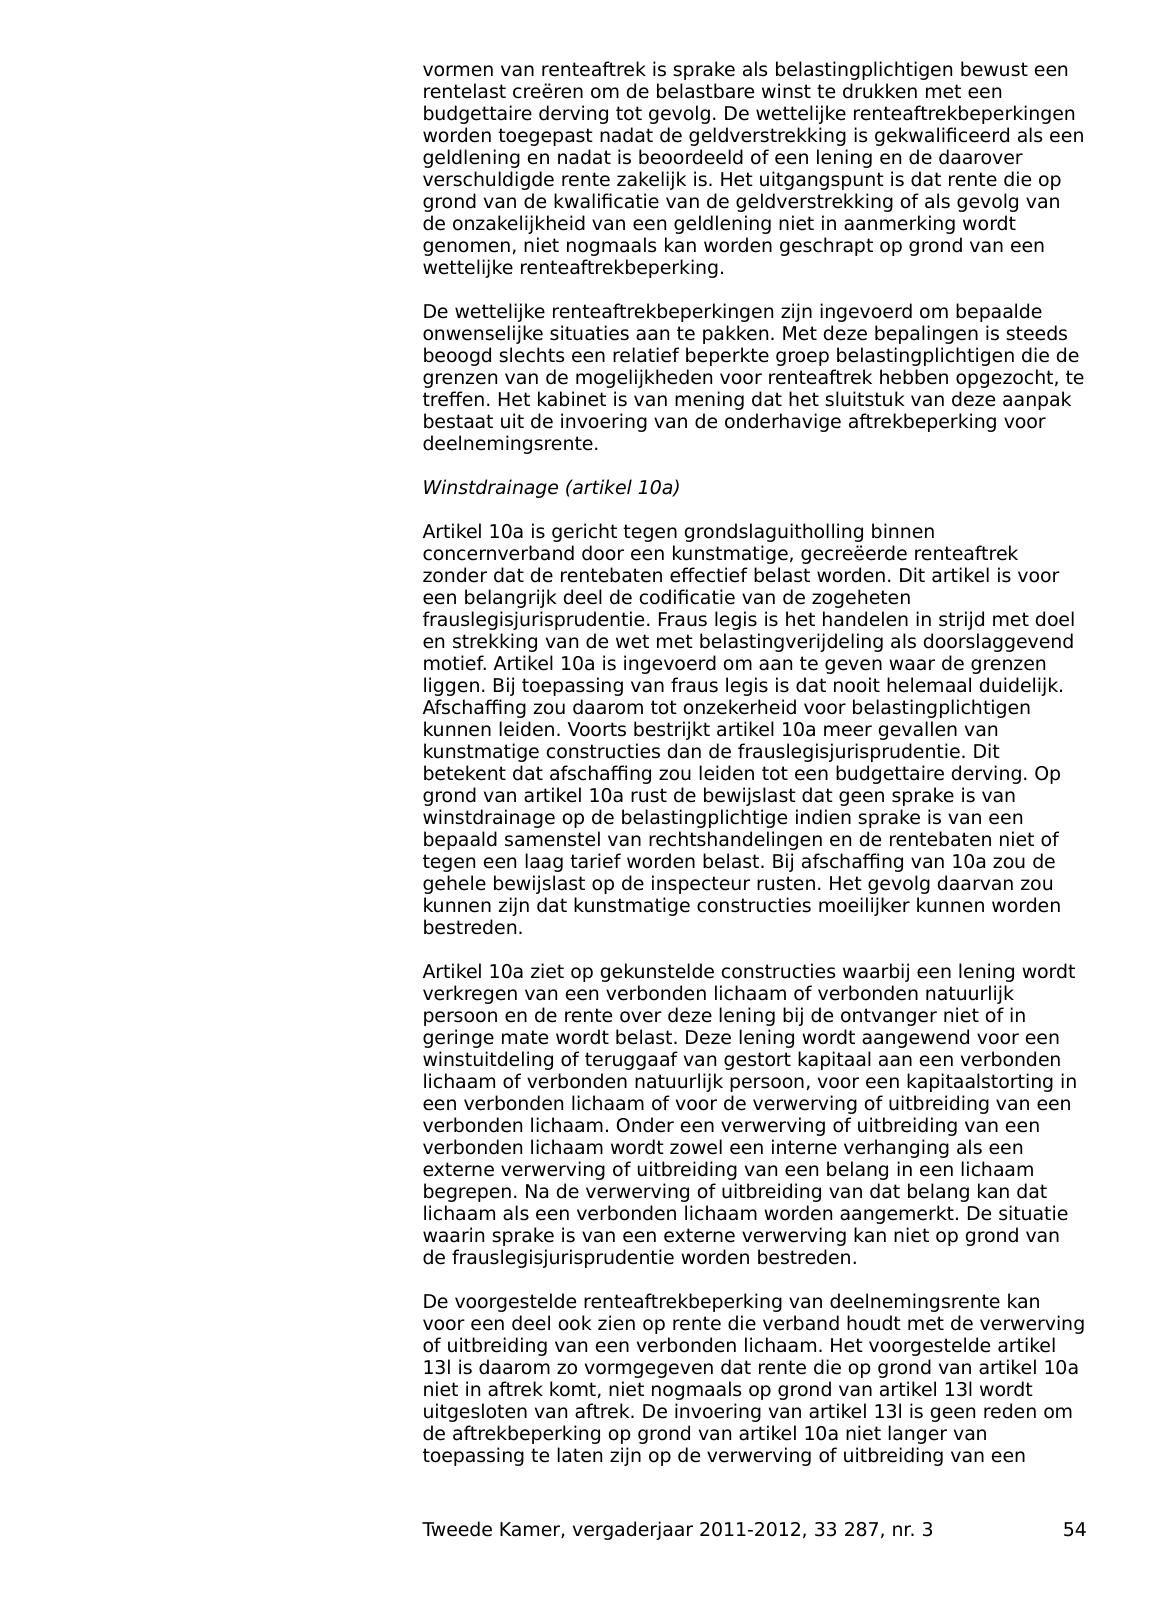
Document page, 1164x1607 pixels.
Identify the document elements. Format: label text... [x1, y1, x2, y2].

subtitle Winstdrainage (artikel 10a) [422, 477, 1087, 499]
text De wettelijke renteaftrekbeperkingen zijn ingevoerd om bepaalde onwenselijke situaties aan te pakken. Met deze bepalingen is steeds beoogd slechts een relatief beperkte groep belastingplichtigen die de grenzen van de mogelijkheden voor renteaftrek hebben opgezocht, te treffen. Het kabinet is van mening dat het sluitstuk van deze aanpak bestaat uit de invoering van de onderhavige aftrekbeperking voor deelnemingsrente. [422, 301, 1087, 455]
text Artikel 10a is gericht tegen grondslaguitholling binnen concernverband door een kunstmatige, gecreëerde renteaftrek zonder dat de rentebaten effectief belast worden. Dit artikel is voor een belangrijk deel de codificatie van de zogeheten frauslegisjurisprudentie. Fraus legis is het handelen in strijd met doel en strekking van de wet met belastingverijdeling als doorslaggevend motief. Artikel 10a is ingevoerd om aan te geven waar de grenzen liggen. Bij toepassing van fraus legis is dat nooit helemaal duidelijk. Afschaffing zou daarom tot onzekerheid voor belastingplichtigen kunnen leiden. Voorts bestrijkt artikel 10a meer gevallen van kunstmatige constructies dan de frauslegisjurisprudentie. Dit betekent dat afschaffing zou leiden tot een budgettaire derving. Op grond van artikel 10a rust de bewijslast dat geen sprake is van winstdrainage op de belastingplichtige indien sprake is van een bepaald samenstel van rechtshandelingen en de rentebaten niet of tegen een laag tarief worden belast. Bij afschaffing van 10a zou de gehele bewijslast op de inspecteur rusten. Het gevolg daarvan zou kunnen zijn dat kunstmatige constructies moeilijker kunnen worden bestreden. [422, 521, 1087, 939]
text Artikel 10a ziet op gekunstelde constructies waarbij een lening wordt verkregen van een verbonden lichaam of verbonden natuurlijk persoon en de rente over deze lening bij de ontvanger niet of in geringe mate wordt belast. Deze lening wordt aangewend voor een winstuitdeling of teruggaaf van gestort kapitaal aan een verbonden lichaam of verbonden natuurlijk persoon, voor een kapitaalstorting in een verbonden lichaam of voor de verwerving of uitbreiding van een verbonden lichaam. Onder een verwerving of uitbreiding van een verbonden lichaam wordt zowel een interne verhanging als een externe verwerving of uitbreiding van een belang in een lichaam begrepen. Na de verwerving of uitbreiding van dat belang kan dat lichaam als een verbonden lichaam worden aangemerkt. De situatie waarin sprake is van een externe verwerving kan niet op grond van de frauslegisjurisprudentie worden bestreden. [422, 961, 1087, 1269]
text vormen van renteaftrek is sprake als belastingplichtigen bewust een rentelast creëren om de belastbare winst te drukken met een budgettaire derving tot gevolg. De wettelijke renteaftrekbeperkingen worden toegepast nadat de geldverstrekking is gekwalificeerd als een geldlening en nadat is beoordeeld of een lening en de daarover verschuldigde rente zakelijk is. Het uitgangspunt is dat rente die op grond van de kwalificatie van de geldverstrekking of als gevolg van de onzakelijkheid van een geldlening niet in aanmerking wordt genomen, niet nogmaals kan worden geschrapt op grond van een wettelijke renteaftrekbeperking. [422, 59, 1087, 279]
text De voorgestelde renteaftrekbeperking van deelnemingsrente kan voor een deel ook zien op rente die verband houdt met de verwerving of uitbreiding van een verbonden lichaam. Het voorgestelde artikel 13l is daarom zo vormgegeven dat rente die op grond van artikel 10a niet in aftrek komt, niet nogmaals op grond van artikel 13l wordt uitgesloten van aftrek. De invoering van artikel 13l is geen reden om de aftrekbeperking op grond van artikel 10a niet langer van toepassing te laten zijn op de verwerving of uitbreiding van een [422, 1291, 1087, 1467]
